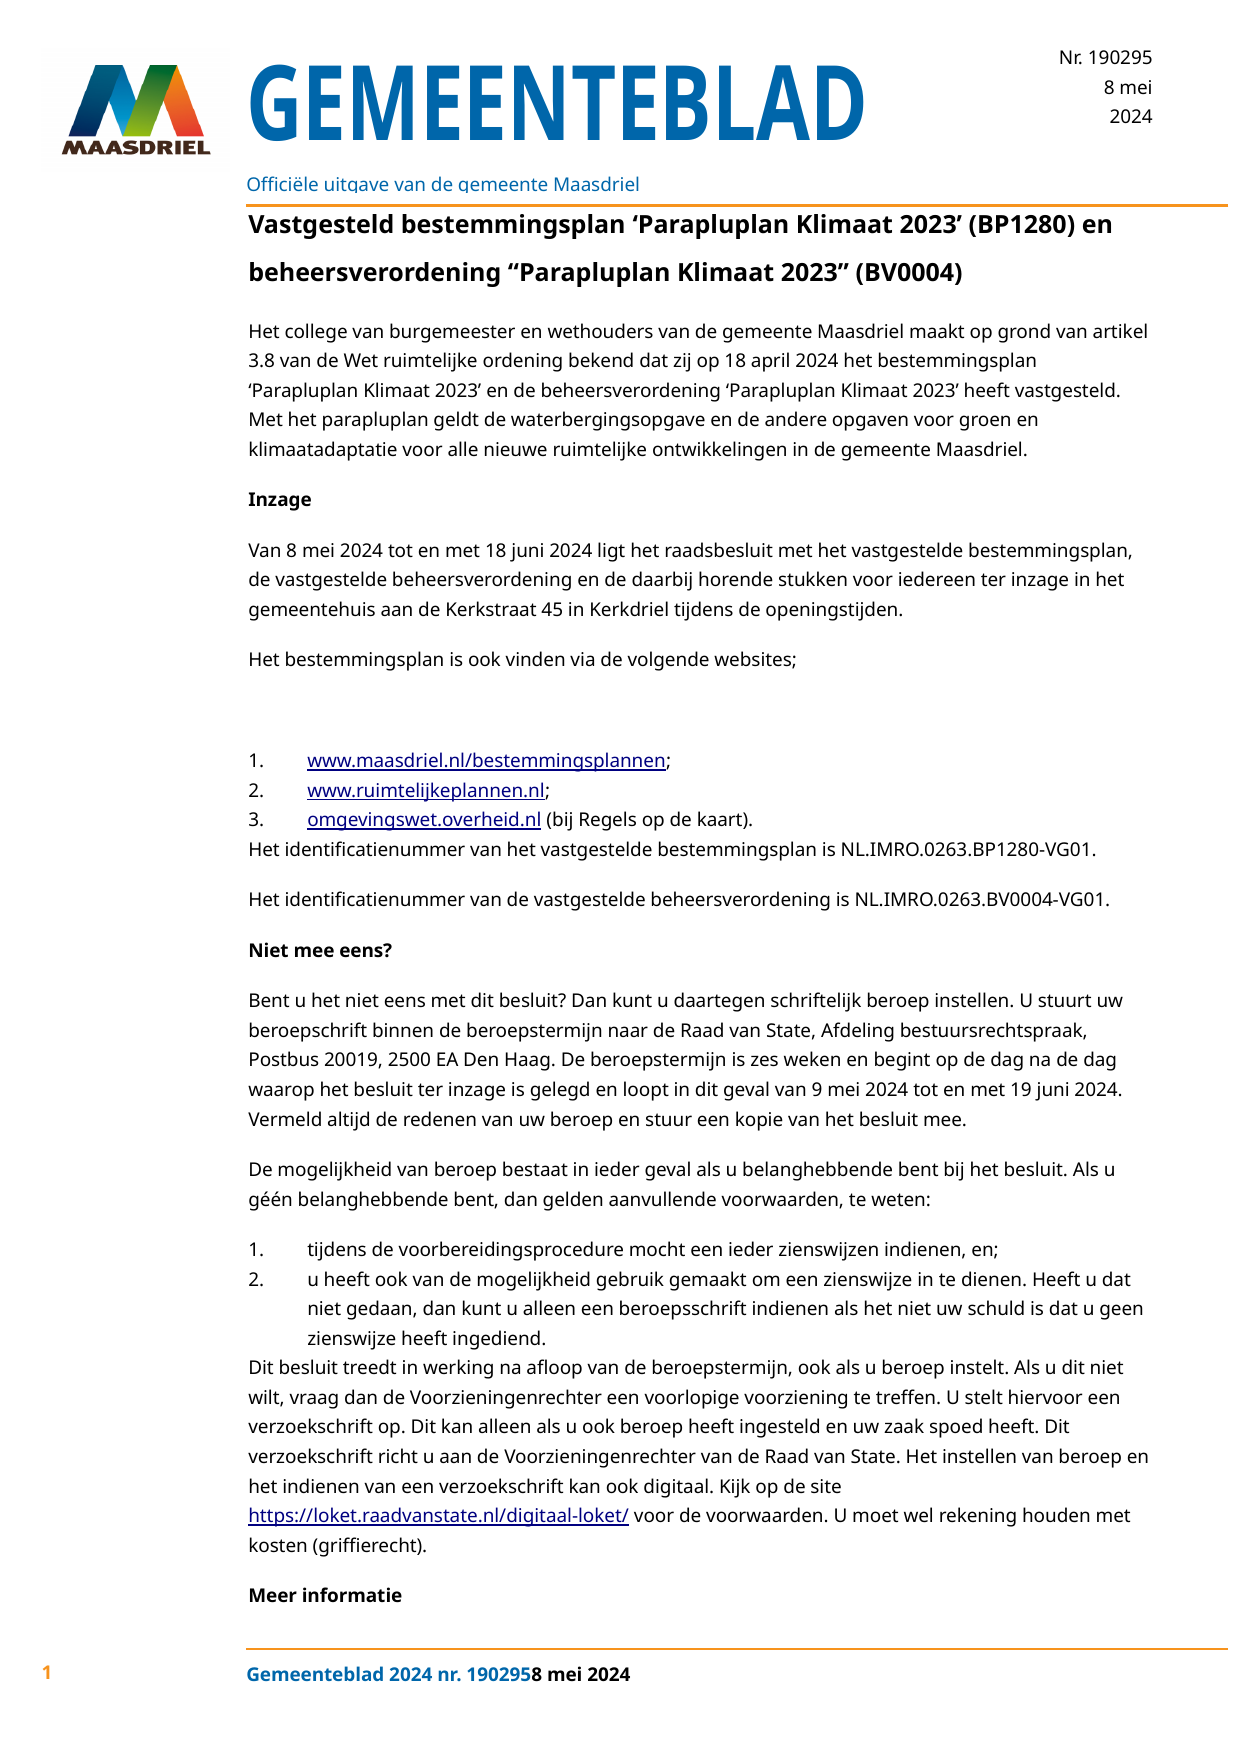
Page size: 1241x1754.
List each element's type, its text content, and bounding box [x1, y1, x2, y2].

text De mogelijkheid van beroep bestaat in ieder geval als u belanghebbende bent bij het besluit. Als u géén belanghebbende bent, dan gelden aanvullende voorwaarden, te weten: [248, 1156, 1152, 1212]
list u heeft ook van de mogelijkheid gebruik gemaakt om een zienswijze in te dienen. Heeft u dat niet gedaan, dan kunt u alleen een beroepsschrift indienen als het niet uw schuld is dat u geen zienswijze heeft ingediend. [248, 1266, 1152, 1351]
text Vastgesteld bestemmingsplan ‘Parapluplan Klimaat 2023’ (BP1280) en beheersverordening “Parapluplan Klimaat 2023” (BV0004) [248, 207, 1152, 288]
list tijdens de voorbereidingsprocedure mocht een ieder zienswijzen indienen, en; [248, 1236, 1152, 1262]
text Inzage [248, 487, 1152, 512]
text Bent u het niet eens met dit besluit? Dan kunt u daartegen schriftelijk beroep instellen. U stuurt uw beroepschrift binnen de beroepstermijn naar de Raad van State, Afdeling bestuursrechtspraak, Postbus 20019, 2500 EA Den Haag. De beroepstermijn is zes weken en begint op de dag na de dag waarop het besluit ter inzage is gelegd en loopt in dit geval van 9 mei 2024 tot en met 19 juni 2024. Vermeld altijd de redenen van uw beroep en stuur een kopie van het besluit mee. [248, 987, 1152, 1132]
text Het identificatienummer van de vastgestelde beheersverordening is NL.IMRO.0263.BV0004-VG01. [248, 887, 1152, 912]
text Het college van burgemeester en wethouders van de gemeente Maasdriel maakt op grond van artikel 3.8 van de Wet ruimtelijke ordening bekend dat zij op 18 april 2024 het bestemmingsplan ‘Parapluplan Klimaat 2023’ en de beheersverordening ‘Parapluplan Klimaat 2023’ heeft vastgesteld. Met het parapluplan geldt de waterbergingsopgave en de andere opgaven voor groen en klimaatadaptatie voor alle nieuwe ruimtelijke ontwikkelingen in de gemeente Maasdriel. [248, 318, 1152, 462]
text Het identificatienummer van het vastgestelde bestemmingsplan is NL.IMRO.0263.BP1280-VG01. [248, 836, 1152, 862]
list www.maasdriel.nl/bestemmingsplannen; [248, 747, 1152, 773]
list omgevingswet.overheid.nl (bij Regels op de kaart). [248, 807, 1152, 832]
list www.ruimtelijkeplannen.nl; [248, 777, 1152, 803]
text Dit besluit treedt in werking na afloop van de beroepstermijn, ook als u beroep instelt. Als u dit niet wilt, vraag dan de Voorzieningenrechter een voorlopige voorziening te treffen. U stelt hiervoor een verzoekschrift op. Dit kan alleen als u ook beroep heeft ingesteld en uw zaak spoed heeft. Dit verzoekschrift richt u aan de Voorzieningenrechter van de Raad van State. Het instellen van beroep en het indienen van een verzoekschrift kan ook digitaal. Kijk op de site https://loket.raadvanstate.nl/digitaal-loket/ voor de voorwaarden. U moet wel rekening houden met kosten (griffierecht). [248, 1354, 1152, 1558]
text Van 8 mei 2024 tot en met 18 juni 2024 ligt het raadsbesluit met het vastgestelde bestemmingsplan, de vastgestelde beheersverordening en de daarbij horende stukken voor iedereen ter inzage in het gemeentehuis aan de Kerkstraat 45 in Kerkdriel tijdens de openingstijden. [248, 537, 1152, 622]
text Het bestemmingsplan is ook vinden via de volgende websites; [248, 647, 1152, 672]
text Niet mee eens? [248, 937, 1152, 963]
picture [41, 47, 231, 172]
text Meer informatie [248, 1582, 1152, 1608]
